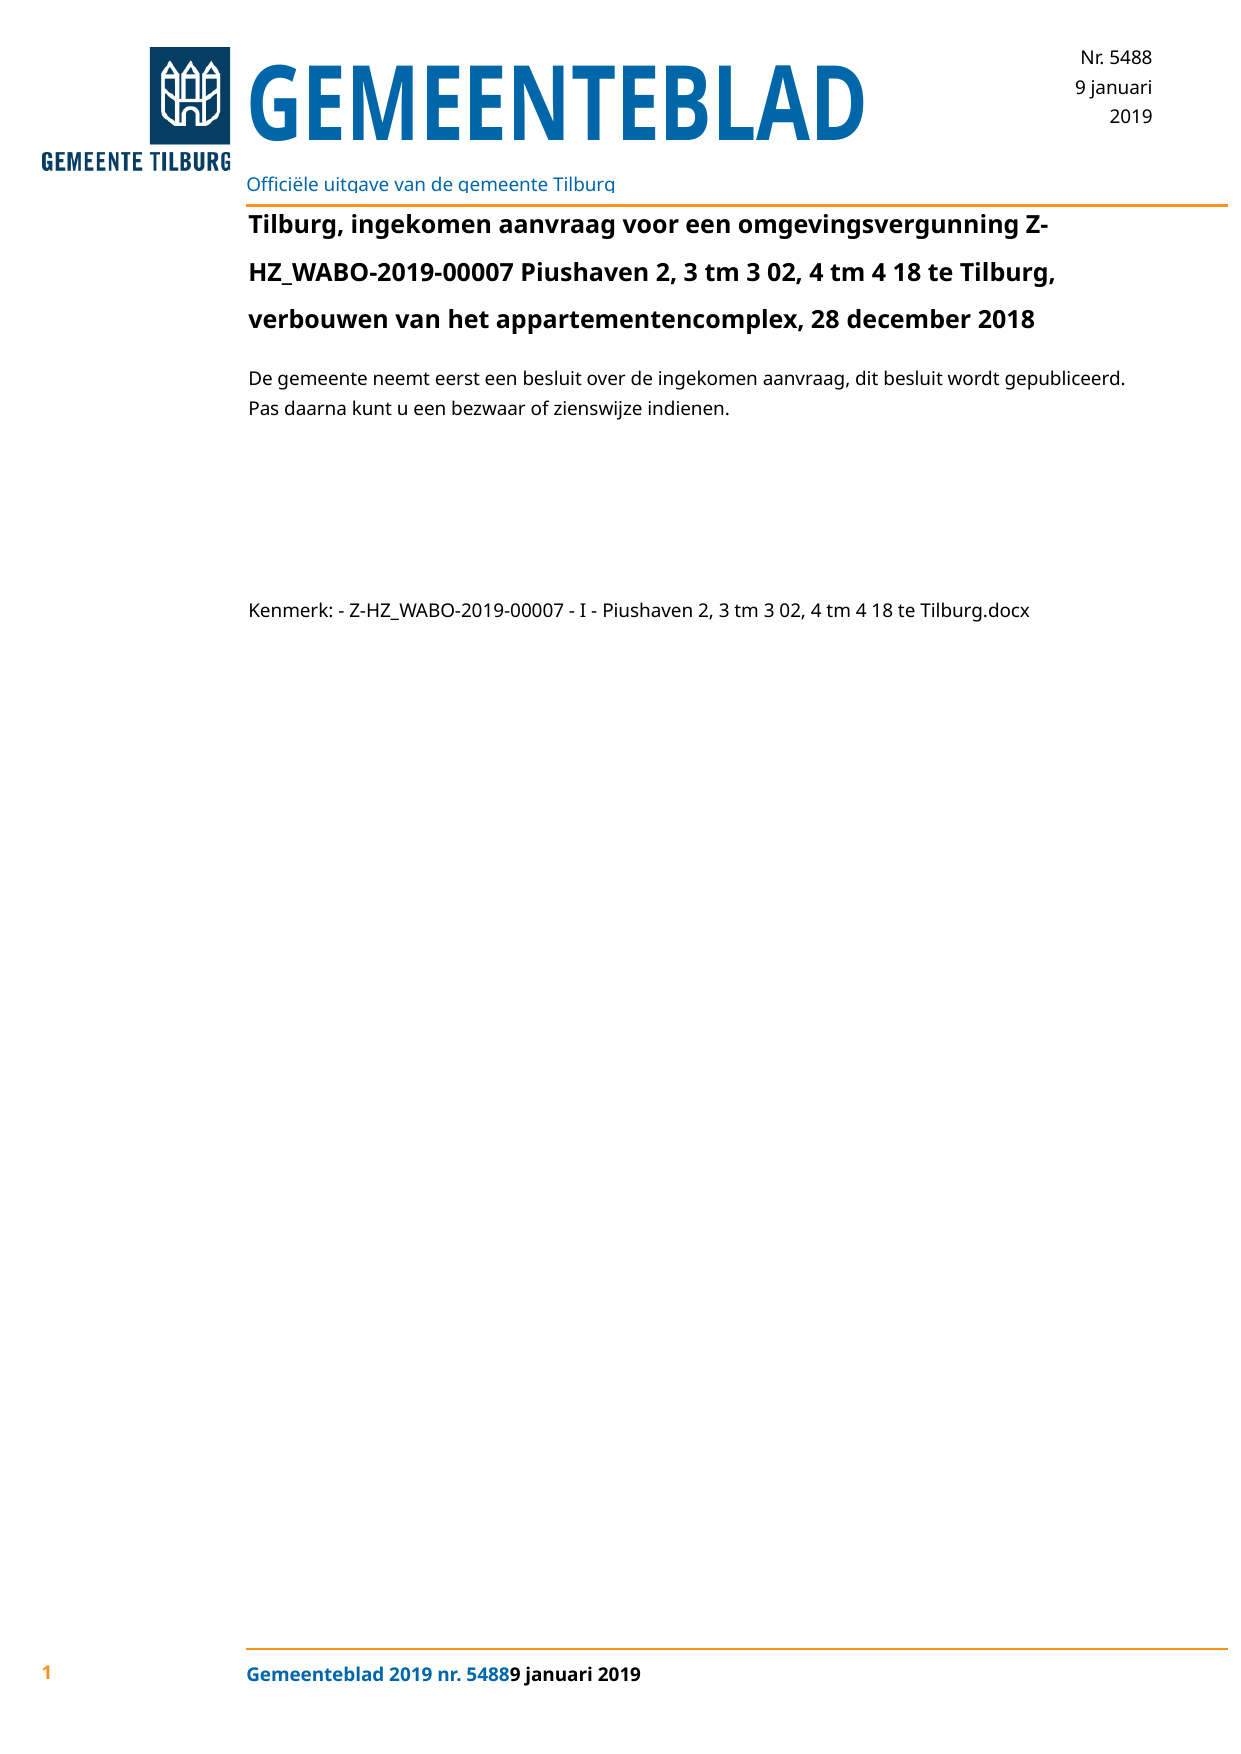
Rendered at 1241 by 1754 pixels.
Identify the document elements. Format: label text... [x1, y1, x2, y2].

text Kenmerk: - Z-HZ_WABO-2019-00007 - I - Piushaven 2, 3 tm 3 02, 4 tm 4 18 te Tilburg.docx [248, 597, 1152, 622]
text Tilburg, ingekomen aanvraag voor een omgevingsvergunning Z-HZ_WABO-2019-00007 Piushaven 2, 3 tm 3 02, 4 tm 4 18 te Tilburg, verbouwen van het appartementencomplex, 28 december 2018 [248, 207, 1152, 336]
text De gemeente neemt eerst een besluit over de ingekomen aanvraag, dit besluit wordt gepubliceerd. Pas daarna kunt u een bezwaar of zienswijze indienen. [248, 366, 1152, 421]
picture [41, 47, 231, 172]
